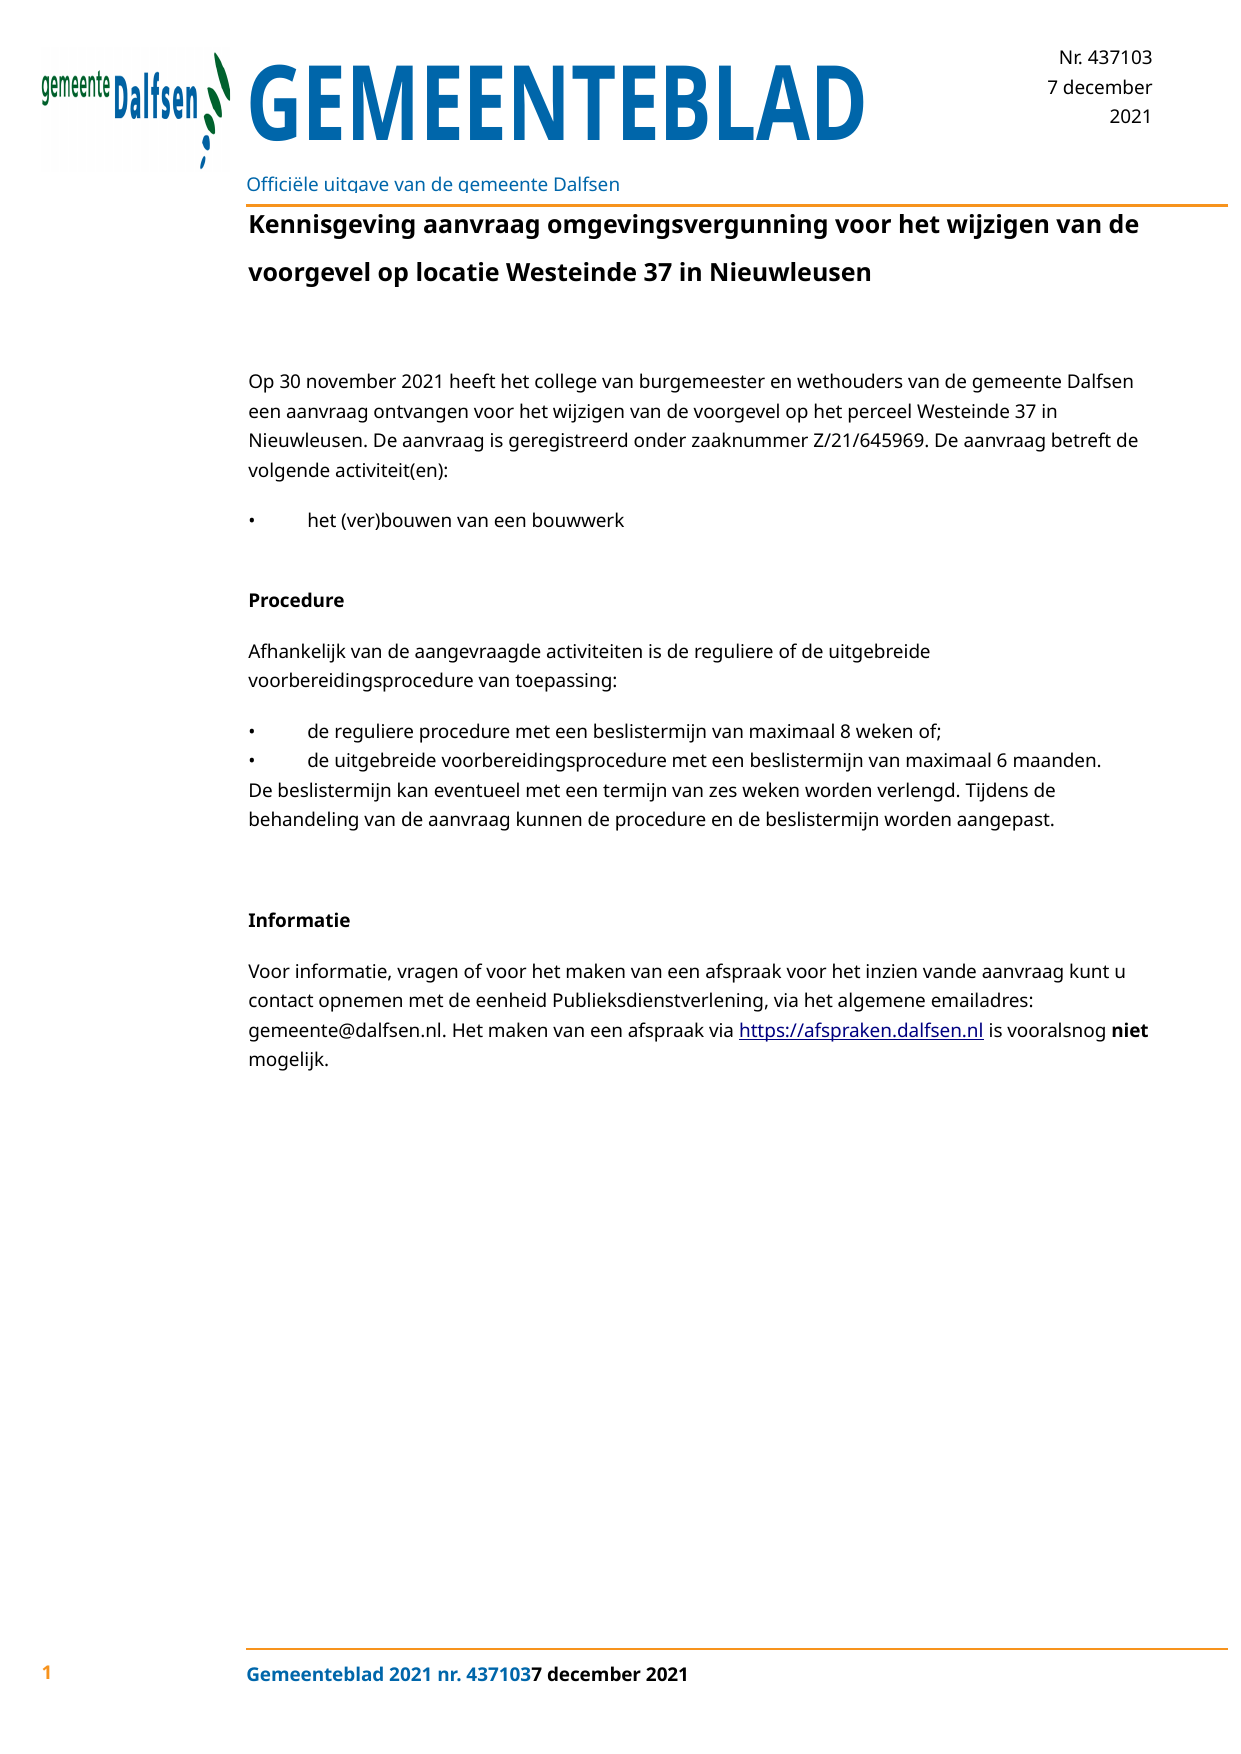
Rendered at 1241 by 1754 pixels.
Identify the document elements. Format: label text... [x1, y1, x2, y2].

text Kennisgeving aanvraag omgevingsvergunning voor het wijzigen van de voorgevel op locatie Westeinde 37 in Nieuwleusen [248, 207, 1152, 288]
list het (ver)bouwen van een bouwwerk [248, 507, 1152, 533]
text De beslistermijn kan eventueel met een termijn van zes weken worden verlengd. Tijdens de behandeling van de aanvraag kunnen de procedure en de beslistermijn worden aangepast. [248, 777, 1152, 832]
text Voor informatie, vragen of voor het maken van een afspraak voor het inzien vande aanvraag kunt u contact opnemen met de eenheid Publieksdienstverlening, via het algemene emailadres: gemeente@dalfsen.nl. Het maken van een afspraak via https://afspraken.dalfsen.nl is vooralsnog niet mogelijk. [248, 958, 1152, 1072]
text Procedure [248, 587, 1152, 613]
text Op 30 november 2021 heeft het college van burgemeester en wethouders van de gemeente Dalfsen een aanvraag ontvangen voor het wijzigen van de voorgevel op het perceel Westeinde 37 in Nieuwleusen. De aanvraag is geregistreerd onder zaaknummer Z/21/645969. De aanvraag betreft de volgende activiteit(en): [248, 368, 1152, 483]
list de reguliere procedure met een beslistermijn van maximaal 8 weken of; [248, 718, 1152, 744]
list de uitgebreide voorbereidingsprocedure met een beslistermijn van maximaal 6 maanden. [248, 747, 1152, 773]
picture [41, 47, 231, 172]
text Afhankelijk van de aangevraagde activiteiten is de reguliere of de uitgebreide voorbereidingsprocedure van toepassing: [248, 638, 1152, 693]
text Informatie [248, 907, 1152, 933]
